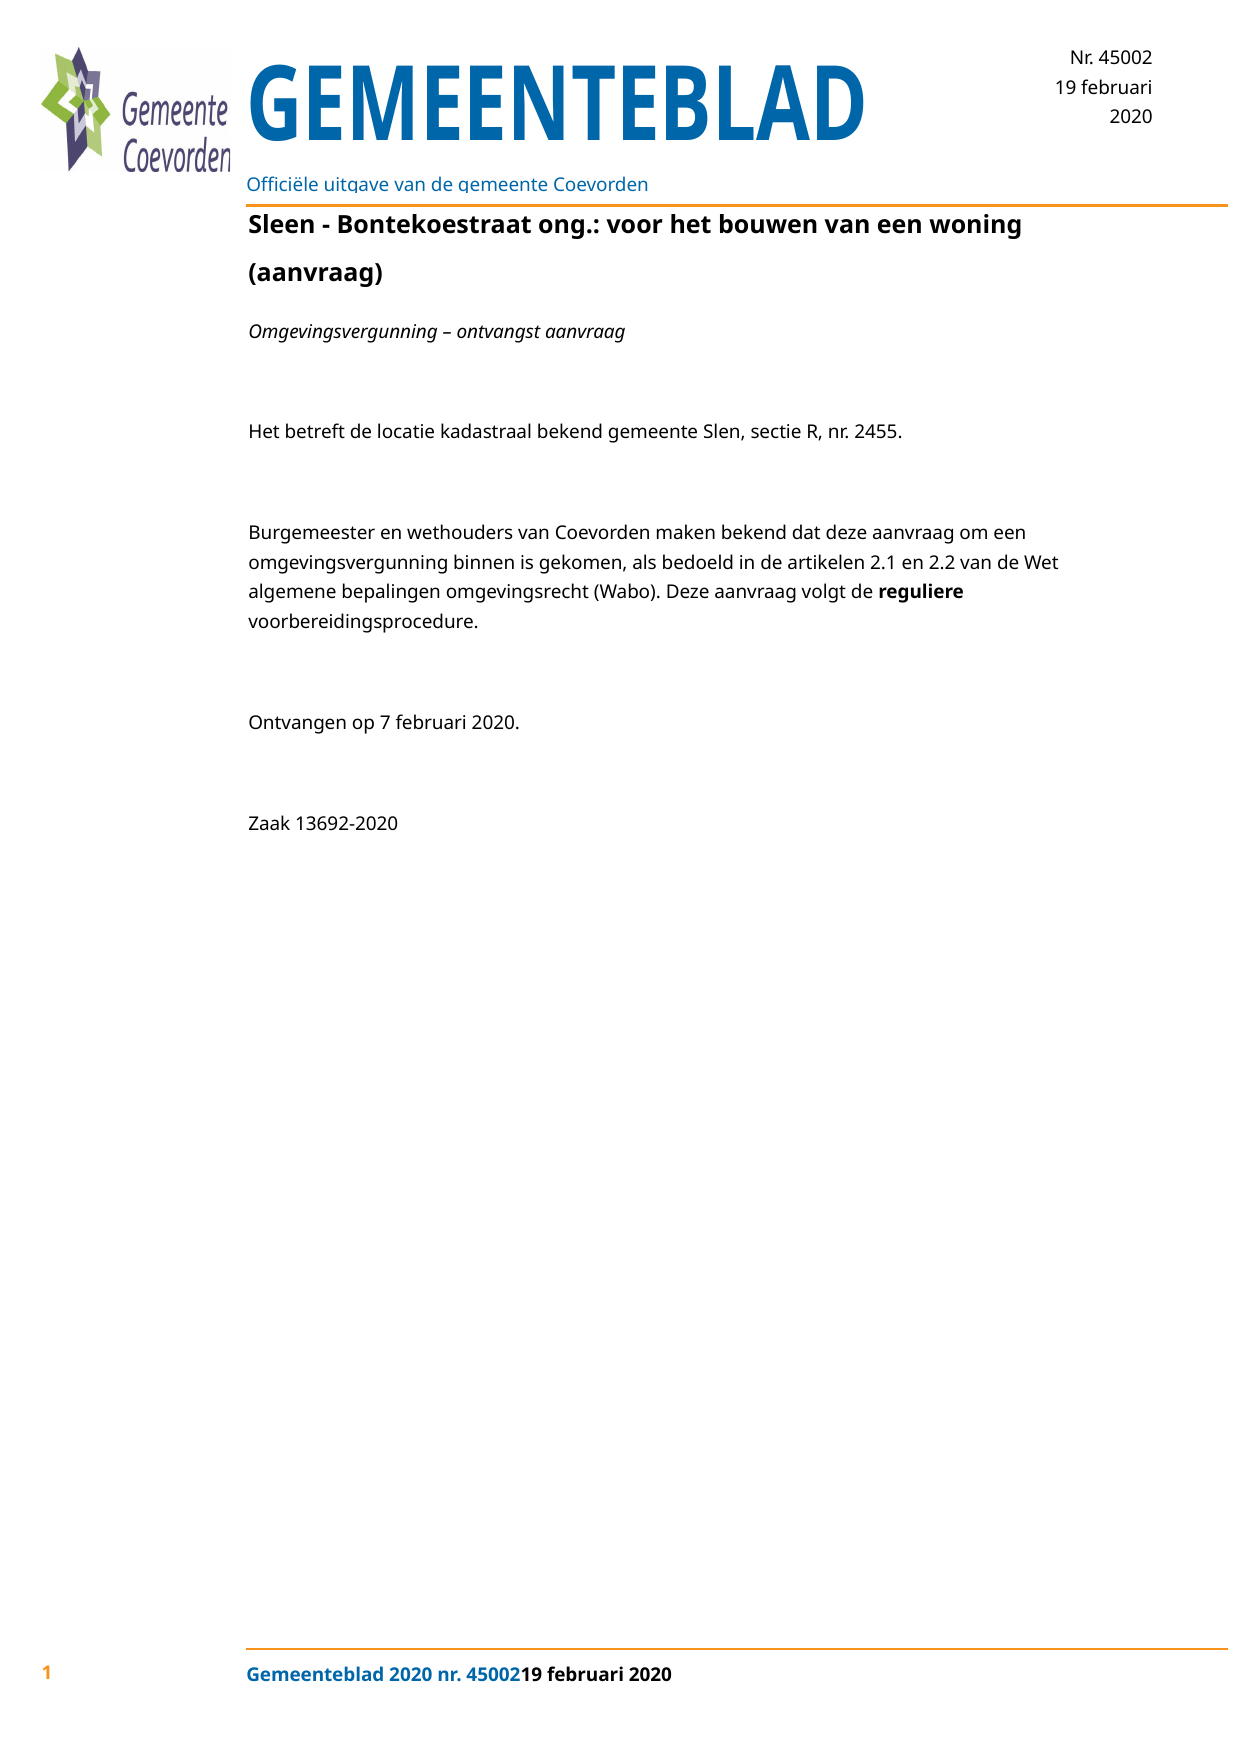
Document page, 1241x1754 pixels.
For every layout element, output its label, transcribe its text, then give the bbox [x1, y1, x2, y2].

text Het betreft de locatie kadastraal bekend gemeente Slen, sectie R, nr. 2455. [248, 419, 1152, 444]
picture [41, 47, 231, 172]
text Burgemeester en wethouders van Coevorden maken bekend dat deze aanvraag om een omgevingsvergunning binnen is gekomen, als bedoeld in de artikelen 2.1 en 2.2 van de Wet algemene bepalingen omgevingsrecht (Wabo). Deze aanvraag volgt de reguliere voorbereidingsprocedure. [248, 519, 1152, 634]
text Zaak 13692-2020 [248, 810, 1152, 836]
text Ontvangen op 7 februari 2020. [248, 709, 1152, 735]
text Omgevingsvergunning – ontvangst aanvraag [248, 318, 1152, 344]
text Sleen - Bontekoestraat ong.: voor het bouwen van een woning (aanvraag) [248, 207, 1152, 288]
